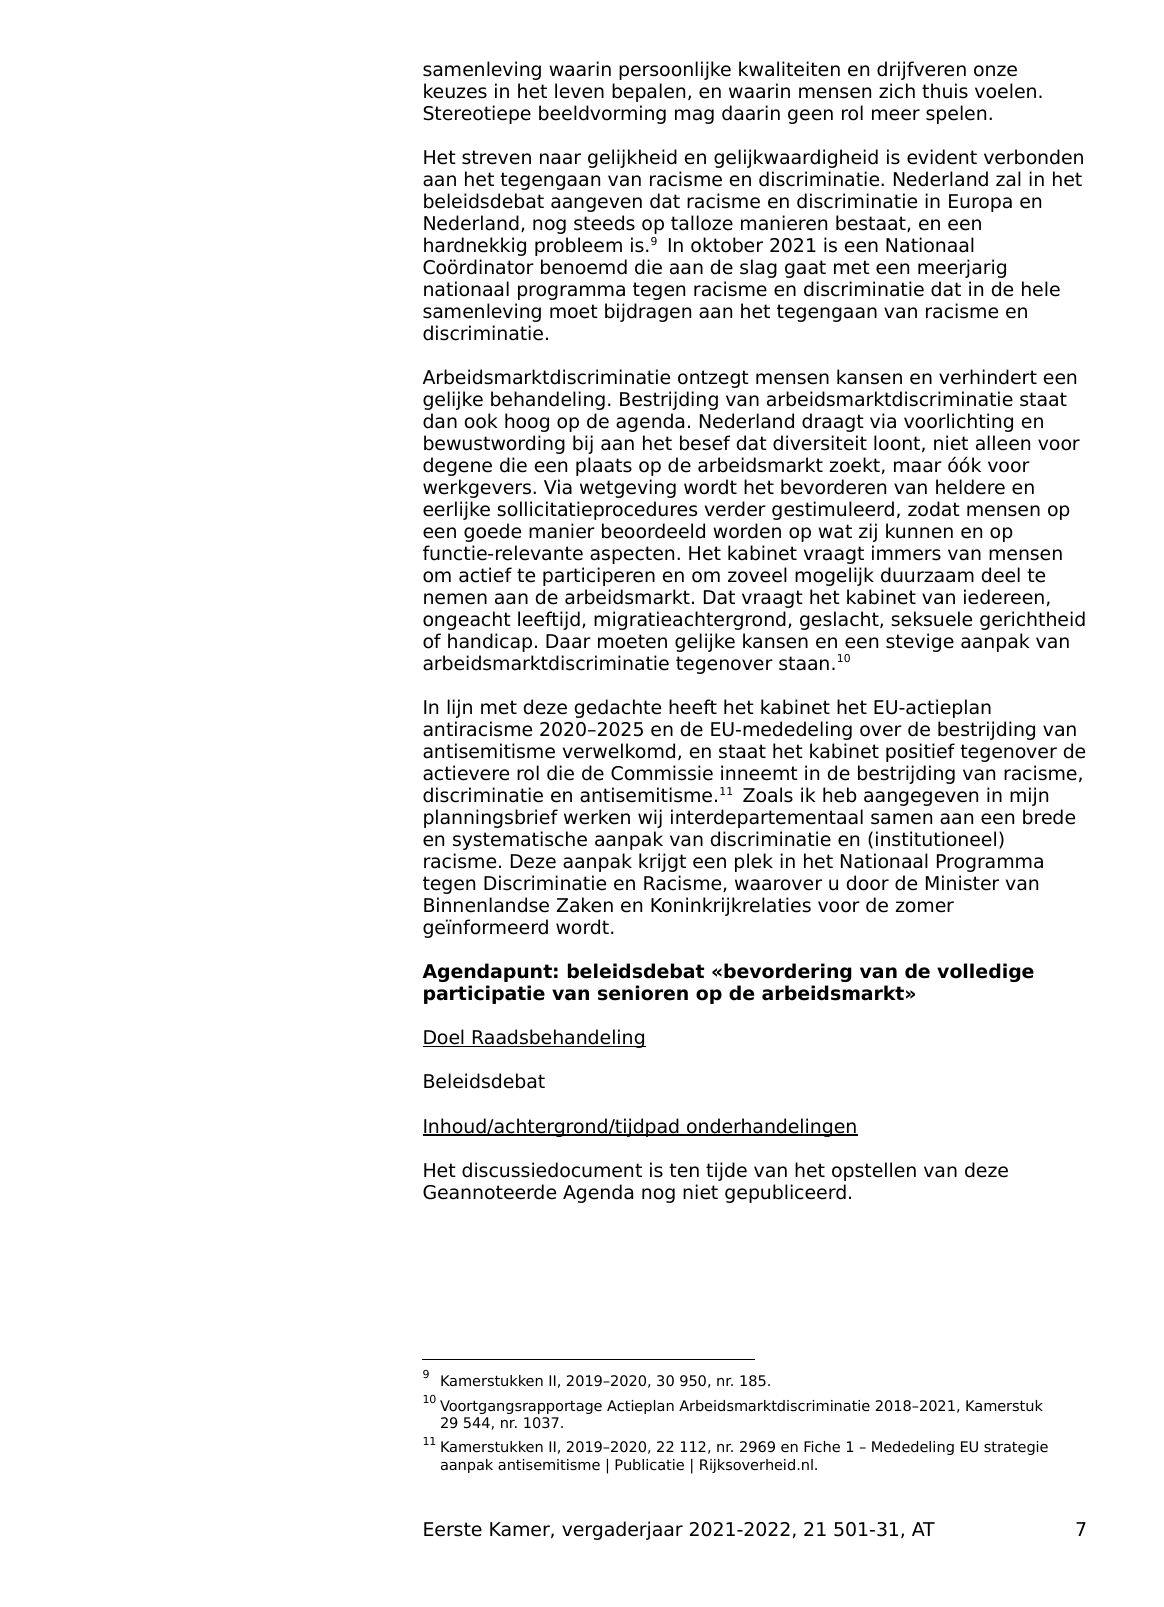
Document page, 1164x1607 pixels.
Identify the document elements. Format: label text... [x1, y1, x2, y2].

text Kamerstukken II, 2019–2020, 22 112, nr. 2969 en Fiche 1 – Mededeling EU strategie aanpak antisemitisme | Publicatie | Rijksoverheid.nl. [422, 1435, 1087, 1474]
text Het streven naar gelijkheid en gelijkwaardigheid is evident verbonden aan het tegengaan van racisme en discriminatie. Nederland zal in het beleidsdebat aangeven dat racisme en discriminatie in Europa en Nederland, nog steeds op talloze manieren bestaat, en een hardnekkig probleem is. In oktober 2021 is een Nationaal Coördinator benoemd die aan de slag gaat met een meerjarig nationaal programma tegen racisme en discriminatie dat in de hele samenleving moet bijdragen aan het tegengaan van racisme en discriminatie. [422, 147, 1087, 345]
text samenleving waarin persoonlijke kwaliteiten en drijfveren onze keuzes in het leven bepalen, en waarin mensen zich thuis voelen. Stereotiepe beeldvorming mag daarin geen rol meer spelen. [422, 59, 1087, 125]
subtitle Doel Raadsbehandeling [422, 1027, 1087, 1049]
text Beleidsdebat [422, 1071, 1087, 1093]
text In lijn met deze gedachte heeft het kabinet het EU-actieplan antiracisme 2020–2025 en de EU-mededeling over de bestrijding van antisemitisme verwelkomd, en staat het kabinet positief tegenover de actievere rol die de Commissie inneemt in de bestrijding van racisme, discriminatie en antisemitisme. Zoals ik heb aangegeven in mijn planningsbrief werken wij interdepartementaal samen aan een brede en systematische aanpak van discriminatie en (institutioneel) racisme. Deze aanpak krijgt een plek in het Nationaal Programma tegen Discriminatie en Racisme, waarover u door de Minister van Binnenlandse Zaken en Koninkrijkrelaties voor de zomer geïnformeerd wordt. [422, 697, 1087, 939]
text Kamerstukken II, 2019–2020, 30 950, nr. 185. [422, 1368, 1087, 1391]
subtitle Inhoud/achtergrond/tijdpad onderhandelingen [422, 1116, 1087, 1137]
text Voortgangsrapportage Actieplan Arbeidsmarktdiscriminatie 2018–2021, Kamerstuk 29 544, nr. 1037. [422, 1393, 1087, 1432]
text Arbeidsmarktdiscriminatie ontzegt mensen kansen en verhindert een gelijke behandeling. Bestrijding van arbeidsmarktdiscriminatie staat dan ook hoog op de agenda. Nederland draagt via voorlichting en bewustwording bij aan het besef dat diversiteit loont, niet alleen voor degene die een plaats op de arbeidsmarkt zoekt, maar óók voor werkgevers. Via wetgeving wordt het bevorderen van heldere en eerlijke sollicitatieprocedures verder gestimuleerd, zodat mensen op een goede manier beoordeeld worden op wat zij kunnen en op functie-relevante aspecten. Het kabinet vraagt immers van mensen om actief te participeren en om zoveel mogelijk duurzaam deel te nemen aan de arbeidsmarkt. Dat vraagt het kabinet van iedereen, ongeacht leeftijd, migratieachtergrond, geslacht, seksuele gerichtheid of handicap. Daar moeten gelijke kansen en een stevige aanpak van arbeidsmarktdiscriminatie tegenover staan. [422, 367, 1087, 675]
subtitle Agendapunt: beleidsdebat «bevordering van de volledige participatie van senioren op de arbeidsmarkt» [422, 961, 1087, 1005]
text Het discussiedocument is ten tijde van het opstellen van deze Geannoteerde Agenda nog niet gepubliceerd. [422, 1160, 1087, 1204]
